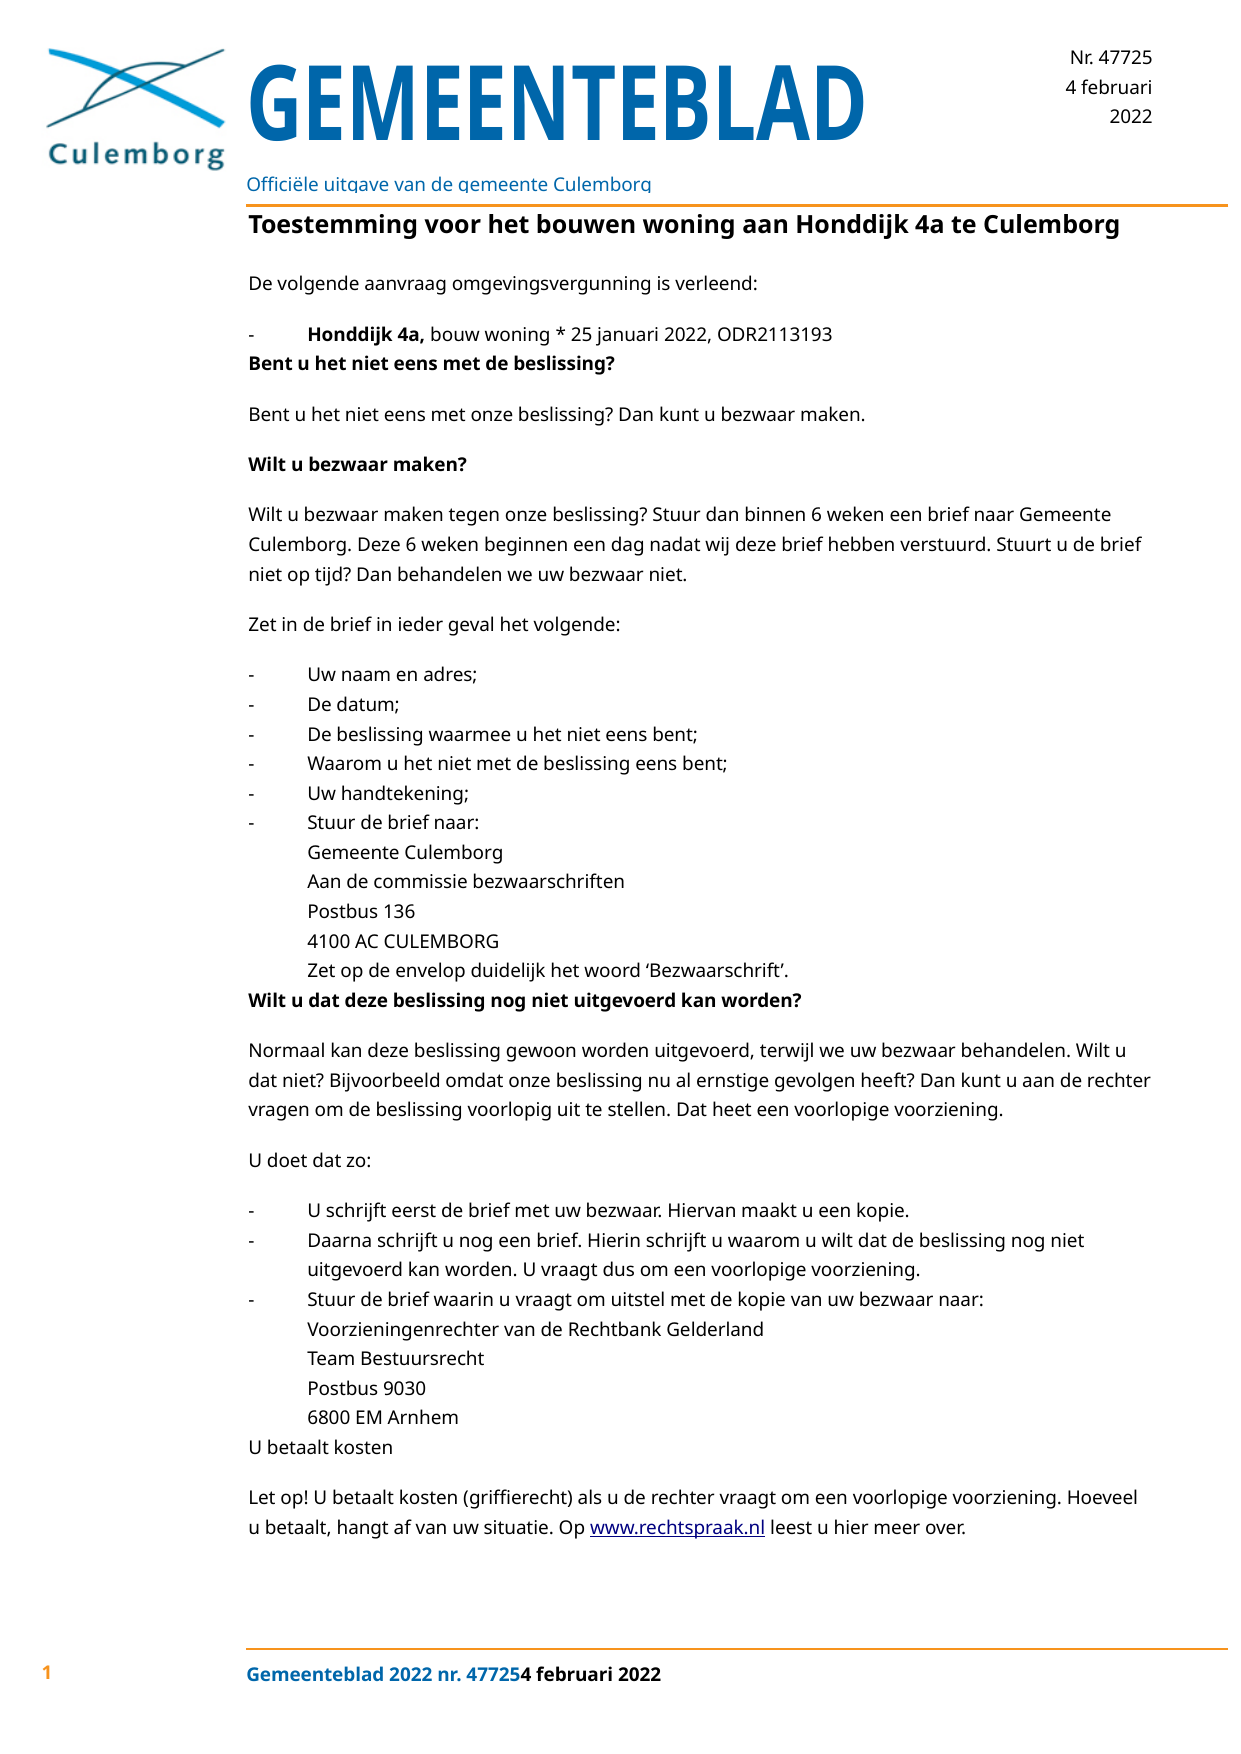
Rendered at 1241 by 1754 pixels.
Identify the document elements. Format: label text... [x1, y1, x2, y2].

list Honddijk 4a, bouw woning * 25 januari 2022, ODR2113193 [248, 321, 1152, 346]
text Let op! U betaalt kosten (griffierecht) als u de rechter vraagt om een voorlopige voorziening. Hoeveel u betaalt, hangt af van uw situatie. Op www.rechtspraak.nl leest u hier meer over. [248, 1484, 1152, 1540]
text Wilt u bezwaar maken tegen onze beslissing? Stuur dan binnen 6 weken een brief naar Gemeente Culemborg. Deze 6 weken beginnen een dag nadat wij deze brief hebben verstuurd. Stuurt u de brief niet op tijd? Dan behandelen we uw bezwaar niet. [248, 502, 1152, 586]
list Waarom u het niet met de beslissing eens bent; [248, 750, 1152, 776]
list Team Bestuursrecht [248, 1345, 1152, 1371]
text Bent u het niet eens met onze beslissing? Dan kunt u bezwaar maken. [248, 401, 1152, 426]
list Uw naam en adres; [248, 662, 1152, 687]
list Postbus 136 [248, 898, 1152, 924]
list Stuur de brief waarin u vraagt om uitstel met de kopie van uw bezwaar naar: [248, 1286, 1152, 1312]
list 6800 EM Arnhem [248, 1404, 1152, 1430]
list 4100 AC CULEMBORG [248, 928, 1152, 953]
list Aan de commissie bezwaarschriften [248, 869, 1152, 894]
text U betaalt kosten [248, 1434, 1152, 1460]
text Wilt u bezwaar maken? [248, 451, 1152, 477]
list Gemeente Culemborg [248, 839, 1152, 865]
text Toestemming voor het bouwen woning aan Honddijk 4a te Culemborg [248, 207, 1152, 241]
list De beslissing waarmee u het niet eens bent; [248, 721, 1152, 746]
list De datum; [248, 691, 1152, 717]
text Zet in de brief in ieder geval het volgende: [248, 611, 1152, 637]
text U doet dat zo: [248, 1147, 1152, 1173]
text Wilt u dat deze beslissing nog niet uitgevoerd kan worden? [248, 987, 1152, 1013]
list U schrijft eerst de brief met uw bezwaar. Hiervan maakt u een kopie. [248, 1197, 1152, 1223]
picture [41, 47, 231, 172]
list Stuur de brief naar: [248, 809, 1152, 835]
list Uw handtekening; [248, 780, 1152, 806]
list Postbus 9030 [248, 1375, 1152, 1401]
list Zet op de envelop duidelijk het woord ‘Bezwaarschrift’. [248, 957, 1152, 983]
list Daarna schrijft u nog een brief. Hierin schrijft u waarom u wilt dat de beslissing nog niet uitgevoerd kan worden. U vraagt dus om een voorlopige voorziening. [248, 1227, 1152, 1282]
text Bent u het niet eens met de beslissing? [248, 350, 1152, 376]
text De volgende aanvraag omgevingsvergunning is verleend: [248, 270, 1152, 296]
text Normaal kan deze beslissing gewoon worden uitgevoerd, terwijl we uw bezwaar behandelen. Wilt u dat niet? Bijvoorbeeld omdat onze beslissing nu al ernstige gevolgen heeft? Dan kunt u aan de rechter vragen om de beslissing voorlopig uit te stellen. Dat heet een voorlopige voorziening. [248, 1037, 1152, 1122]
list Voorzieningenrechter van de Rechtbank Gelderland [248, 1316, 1152, 1341]
